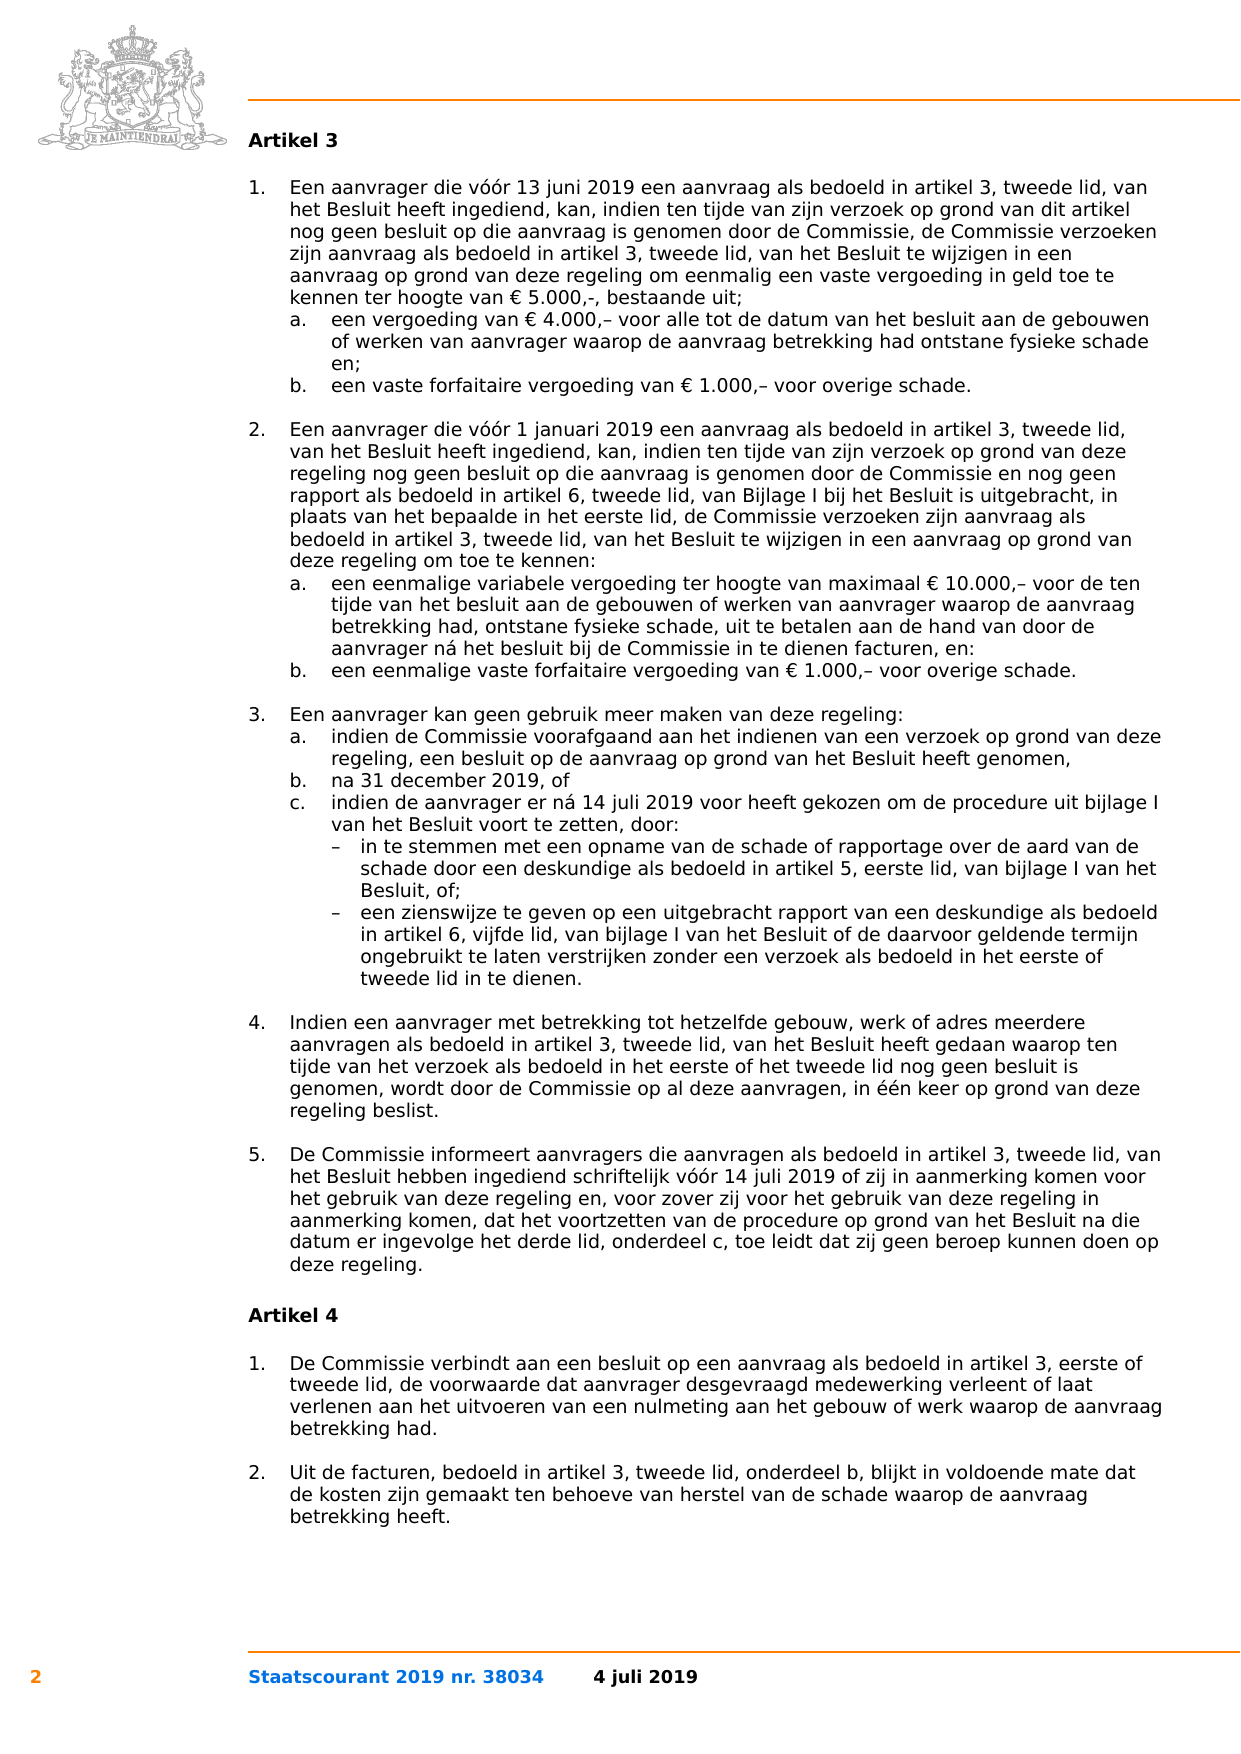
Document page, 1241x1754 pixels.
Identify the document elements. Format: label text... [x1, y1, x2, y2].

text b. een vaste forfaitaire vergoeding van € 1.000,– voor overige schade. [289, 375, 1163, 397]
subtitle Artikel 3 [248, 130, 1163, 152]
picture [38, 25, 227, 150]
text – in te stemmen met een opname van de schade of rapportage over de aard van de schade door een deskundige als bedoeld in artikel 5, eerste lid, van bijlage I van het Besluit, of; [331, 836, 1163, 902]
text 4. Indien een aanvrager met betrekking tot hetzelfde gebouw, werk of adres meerdere aanvragen als bedoeld in artikel 3, tweede lid, van het Besluit heeft gedaan waarop ten tijde van het verzoek als bedoeld in het eerste of het tweede lid nog geen besluit is genomen, wordt door de Commissie op al deze aanvragen, in één keer op grond van deze regeling beslist. [248, 1012, 1163, 1122]
text b. een eenmalige vaste forfaitaire vergoeding van € 1.000,– voor overige schade. [289, 660, 1163, 682]
text 5. De Commissie informeert aanvragers die aanvragen als bedoeld in artikel 3, tweede lid, van het Besluit hebben ingediend schriftelijk vóór 14 juli 2019 of zij in aanmerking komen voor het gebruik van deze regeling en, voor zover zij voor het gebruik van deze regeling in aanmerking komen, dat het voortzetten van de procedure op grond van het Besluit na die datum er ingevolge het derde lid, onderdeel c, toe leidt dat zij geen beroep kunnen doen op deze regeling. [248, 1143, 1163, 1275]
text a. indien de Commissie voorafgaand aan het indienen van een verzoek op grond van deze regeling, een besluit op de aanvraag op grond van het Besluit heeft genomen, [289, 726, 1163, 770]
text a. een eenmalige variabele vergoeding ter hoogte van maximaal € 10.000,– voor de ten tijde van het besluit aan de gebouwen of werken van aanvrager waarop de aanvraag betrekking had, ontstane fysieke schade, uit te betalen aan de hand van door de aanvrager ná het besluit bij de Commissie in te dienen facturen, en: [289, 572, 1163, 660]
text 2. Een aanvrager die vóór 1 januari 2019 een aanvraag als bedoeld in artikel 3, tweede lid, van het Besluit heeft ingediend, kan, indien ten tijde van zijn verzoek op grond van deze regeling nog geen besluit op die aanvraag is genomen door de Commissie en nog geen rapport als bedoeld in artikel 6, tweede lid, van Bijlage I bij het Besluit is uitgebracht, in plaats van het bepaalde in het eerste lid, de Commissie verzoeken zijn aanvraag als bedoeld in artikel 3, tweede lid, van het Besluit te wijzigen in een aanvraag op grond van deze regeling om toe te kennen: [248, 418, 1163, 572]
text a. een vergoeding van € 4.000,– voor alle tot de datum van het besluit aan de gebouwen of werken van aanvrager waarop de aanvraag betrekking had ontstane fysieke schade en; [289, 309, 1163, 375]
subtitle Artikel 4 [248, 1305, 1163, 1327]
text 1. De Commissie verbindt aan een besluit op een aanvraag als bedoeld in artikel 3, eerste of tweede lid, de voorwaarde dat aanvrager desgevraagd medewerking verleent of laat verlenen aan het uitvoeren van een nulmeting aan het gebouw of werk waarop de aanvraag betrekking had. [248, 1352, 1163, 1440]
text 3. Een aanvrager kan geen gebruik meer maken van deze regeling: [248, 704, 1163, 726]
text b. na 31 december 2019, of [289, 770, 1163, 792]
text 1. Een aanvrager die vóór 13 juni 2019 een aanvraag als bedoeld in artikel 3, tweede lid, van het Besluit heeft ingediend, kan, indien ten tijde van zijn verzoek op grond van dit artikel nog geen besluit op die aanvraag is genomen door de Commissie, de Commissie verzoeken zijn aanvraag als bedoeld in artikel 3, tweede lid, van het Besluit te wijzigen in een aanvraag op grond van deze regeling om eenmalig een vaste vergoeding in geld toe te kennen ter hoogte van € 5.000,-, bestaande uit; [248, 177, 1163, 309]
text 2. Uit de facturen, bedoeld in artikel 3, tweede lid, onderdeel b, blijkt in voldoende mate dat de kosten zijn gemaakt ten behoeve van herstel van de schade waarop de aanvraag betrekking heeft. [248, 1462, 1163, 1528]
text – een zienswijze te geven op een uitgebracht rapport van een deskundige als bedoeld in artikel 6, vijfde lid, van bijlage I van het Besluit of de daarvoor geldende termijn ongebruikt te laten verstrijken zonder een verzoek als bedoeld in het eerste of tweede lid in te dienen. [331, 902, 1163, 990]
text c. indien de aanvrager er ná 14 juli 2019 voor heeft gekozen om de procedure uit bijlage I van het Besluit voort te zetten, door: [289, 792, 1163, 836]
